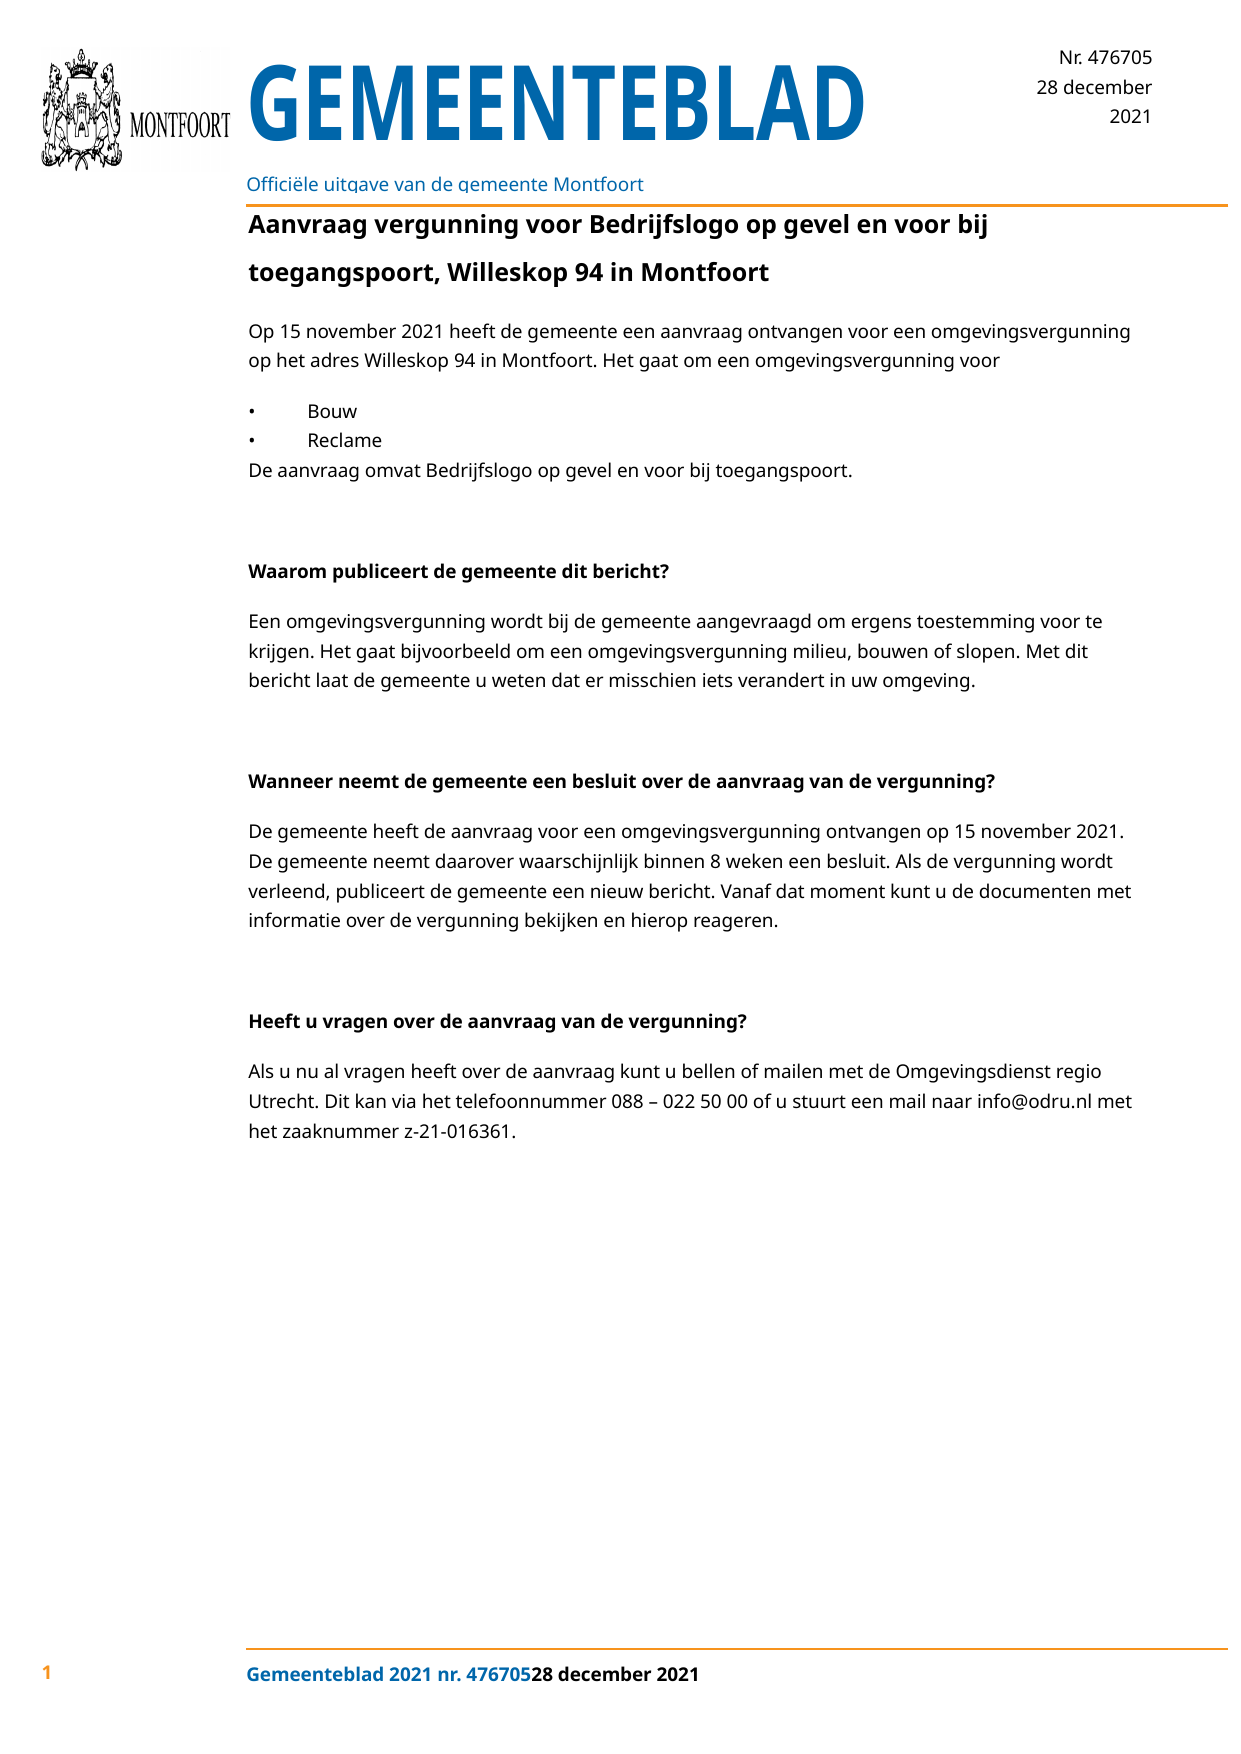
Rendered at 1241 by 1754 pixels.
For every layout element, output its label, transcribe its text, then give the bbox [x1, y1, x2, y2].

list Bouw [248, 398, 1152, 424]
text Wanneer neemt de gemeente een besluit over de aanvraag van de vergunning? [248, 768, 1152, 794]
picture [41, 47, 231, 172]
text Op 15 november 2021 heeft de gemeente een aanvraag ontvangen voor een omgevingsvergunning op het adres Willeskop 94 in Montfoort. Het gaat om een omgevingsvergunning voor [248, 318, 1152, 373]
text De gemeente heeft de aanvraag voor een omgevingsvergunning ontvangen op 15 november 2021. De gemeente neemt daarover waarschijnlijk binnen 8 weken een besluit. Als de vergunning wordt verleend, publiceert de gemeente een nieuw bericht. Vanaf dat moment kunt u de documenten met informatie over de vergunning bekijken en hierop reageren. [248, 819, 1152, 933]
text Als u nu al vragen heeft over de aanvraag kunt u bellen of mailen met de Omgevingsdienst regio Utrecht. Dit kan via het telefoonnummer 088 – 022 50 00 of u stuurt een mail naar info@odru.nl met het zaaknummer z-21-016361. [248, 1059, 1152, 1144]
text De aanvraag omvat Bedrijfslogo op gevel en voor bij toegangspoort. [248, 457, 1152, 483]
text Aanvraag vergunning voor Bedrijfslogo op gevel en voor bij toegangspoort, Willeskop 94 in Montfoort [248, 207, 1152, 288]
text Een omgevingsvergunning wordt bij de gemeente aangevraagd om ergens toestemming voor te krijgen. Het gaat bijvoorbeeld om een omgevingsvergunning milieu, bouwen of slopen. Met dit bericht laat de gemeente u weten dat er misschien iets verandert in uw omgeving. [248, 608, 1152, 693]
text Heeft u vragen over de aanvraag van de vergunning? [248, 1008, 1152, 1034]
text Waarom publiceert de gemeente dit bericht? [248, 558, 1152, 584]
list Reclame [248, 427, 1152, 453]
